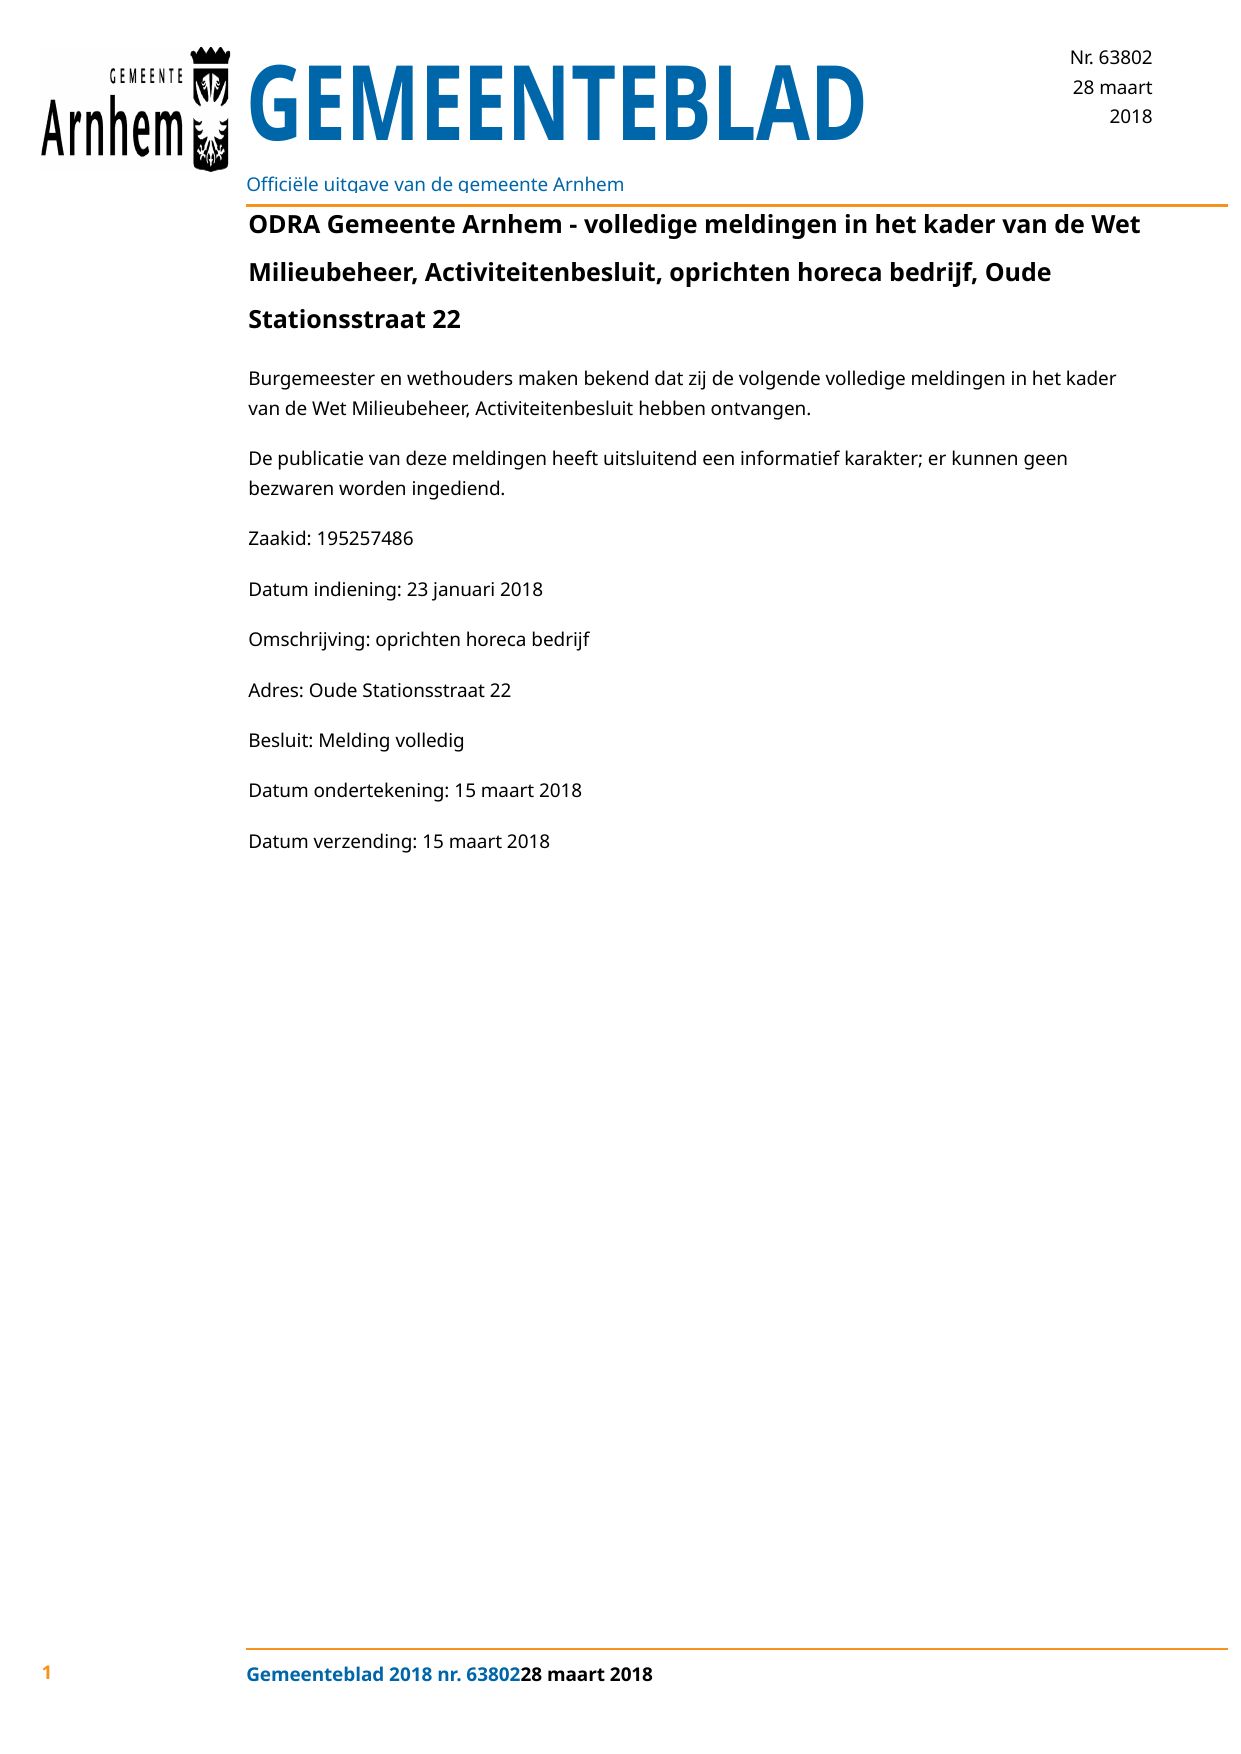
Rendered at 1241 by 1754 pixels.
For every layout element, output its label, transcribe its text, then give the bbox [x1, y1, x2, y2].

text ODRA Gemeente Arnhem - volledige meldingen in het kader van de Wet Milieubeheer, Activiteitenbesluit, oprichten horeca bedrijf, Oude Stationsstraat 22 [248, 207, 1152, 336]
text Datum verzending: 15 maart 2018 [248, 828, 1152, 854]
text Omschrijving: oprichten horeca bedrijf [248, 626, 1152, 652]
text Zaakid: 195257486 [248, 526, 1152, 551]
text Besluit: Melding volledig [248, 727, 1152, 753]
picture [41, 47, 231, 172]
text Datum indiening: 23 januari 2018 [248, 576, 1152, 602]
text Adres: Oude Stationsstraat 22 [248, 677, 1152, 702]
text Datum ondertekening: 15 maart 2018 [248, 778, 1152, 803]
text Burgemeester en wethouders maken bekend dat zij de volgende volledige meldingen in het kader van de Wet Milieubeheer, Activiteitenbesluit hebben ontvangen. [248, 366, 1152, 421]
text De publicatie van deze meldingen heeft uitsluitend een informatief karakter; er kunnen geen bezwaren worden ingediend. [248, 446, 1152, 501]
